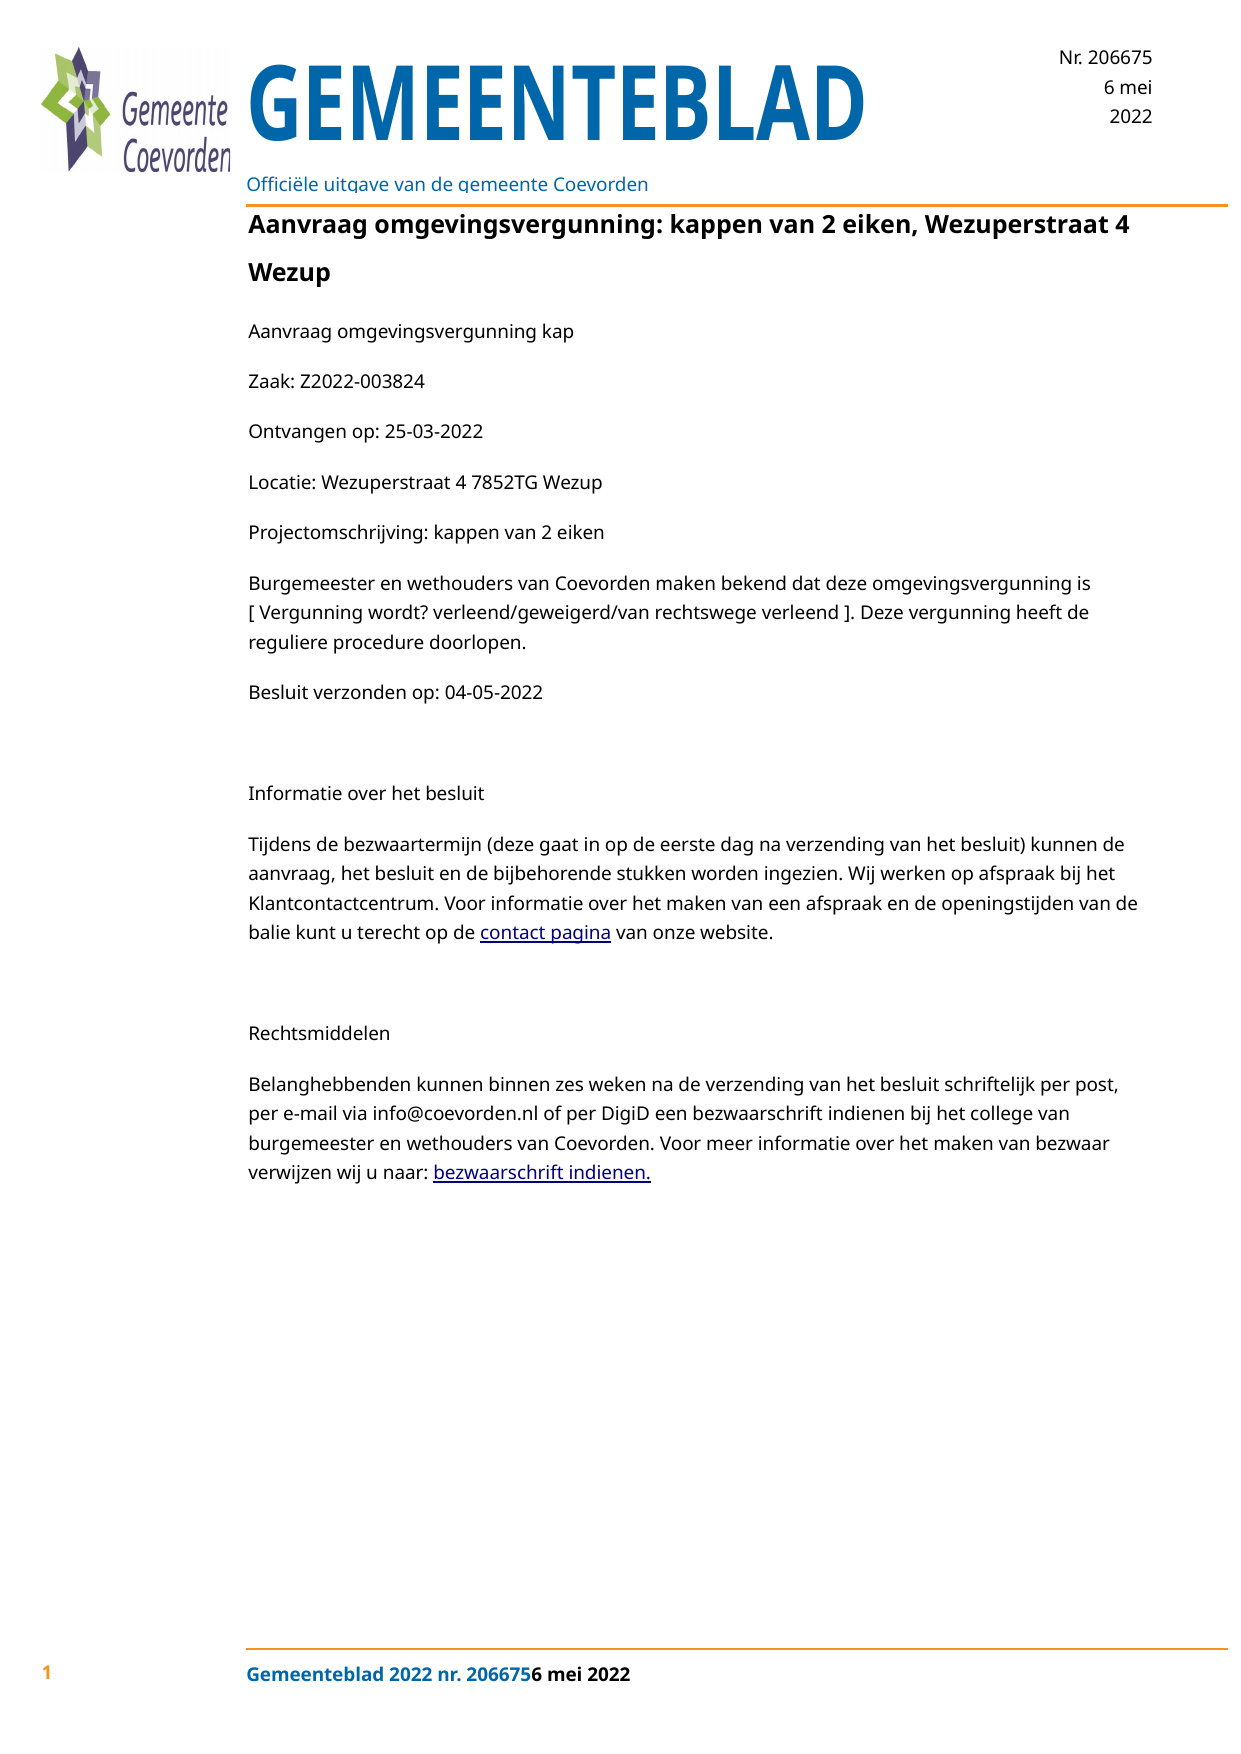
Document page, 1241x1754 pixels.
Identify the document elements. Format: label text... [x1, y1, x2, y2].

text Projectomschrijving: kappen van 2 eiken [248, 519, 1152, 545]
text Rechtsmiddelen [248, 1020, 1152, 1046]
text Tijdens de bezwaartermijn (deze gaat in op de eerste dag na verzending van het besluit) kunnen de aanvraag, het besluit en de bijbehorende stukken worden ingezien. Wij werken op afspraak bij het Klantcontactcentrum. Voor informatie over het maken van een afspraak en de openingstijden van de balie kunt u terecht op de contact pagina van onze website. [248, 831, 1152, 945]
text Burgemeester en wethouders van Coevorden maken bekend dat deze omgevingsvergunning is [ Vergunning wordt? verleend/geweigerd/van rechtswege verleend ]. Deze vergunning heeft de reguliere procedure doorlopen. [248, 570, 1152, 655]
text Locatie: Wezuperstraat 4 7852TG Wezup [248, 469, 1152, 495]
text Aanvraag omgevingsvergunning kap [248, 318, 1152, 344]
text Ontvangen op: 25-03-2022 [248, 419, 1152, 444]
text Zaak: Z2022-003824 [248, 368, 1152, 394]
picture [41, 47, 231, 172]
text Informatie over het besluit [248, 780, 1152, 806]
text Belanghebbenden kunnen binnen zes weken na de verzending van het besluit schriftelijk per post, per e-mail via info@coevorden.nl of per DigiD een bezwaarschrift indienen bij het college van burgemeester en wethouders van Coevorden. Voor meer informatie over het maken van bezwaar verwijzen wij u naar: bezwaarschrift indienen. [248, 1071, 1152, 1185]
text Aanvraag omgevingsvergunning: kappen van 2 eiken, Wezuperstraat 4 Wezup [248, 207, 1152, 288]
text Besluit verzonden op: 04-05-2022 [248, 679, 1152, 705]
